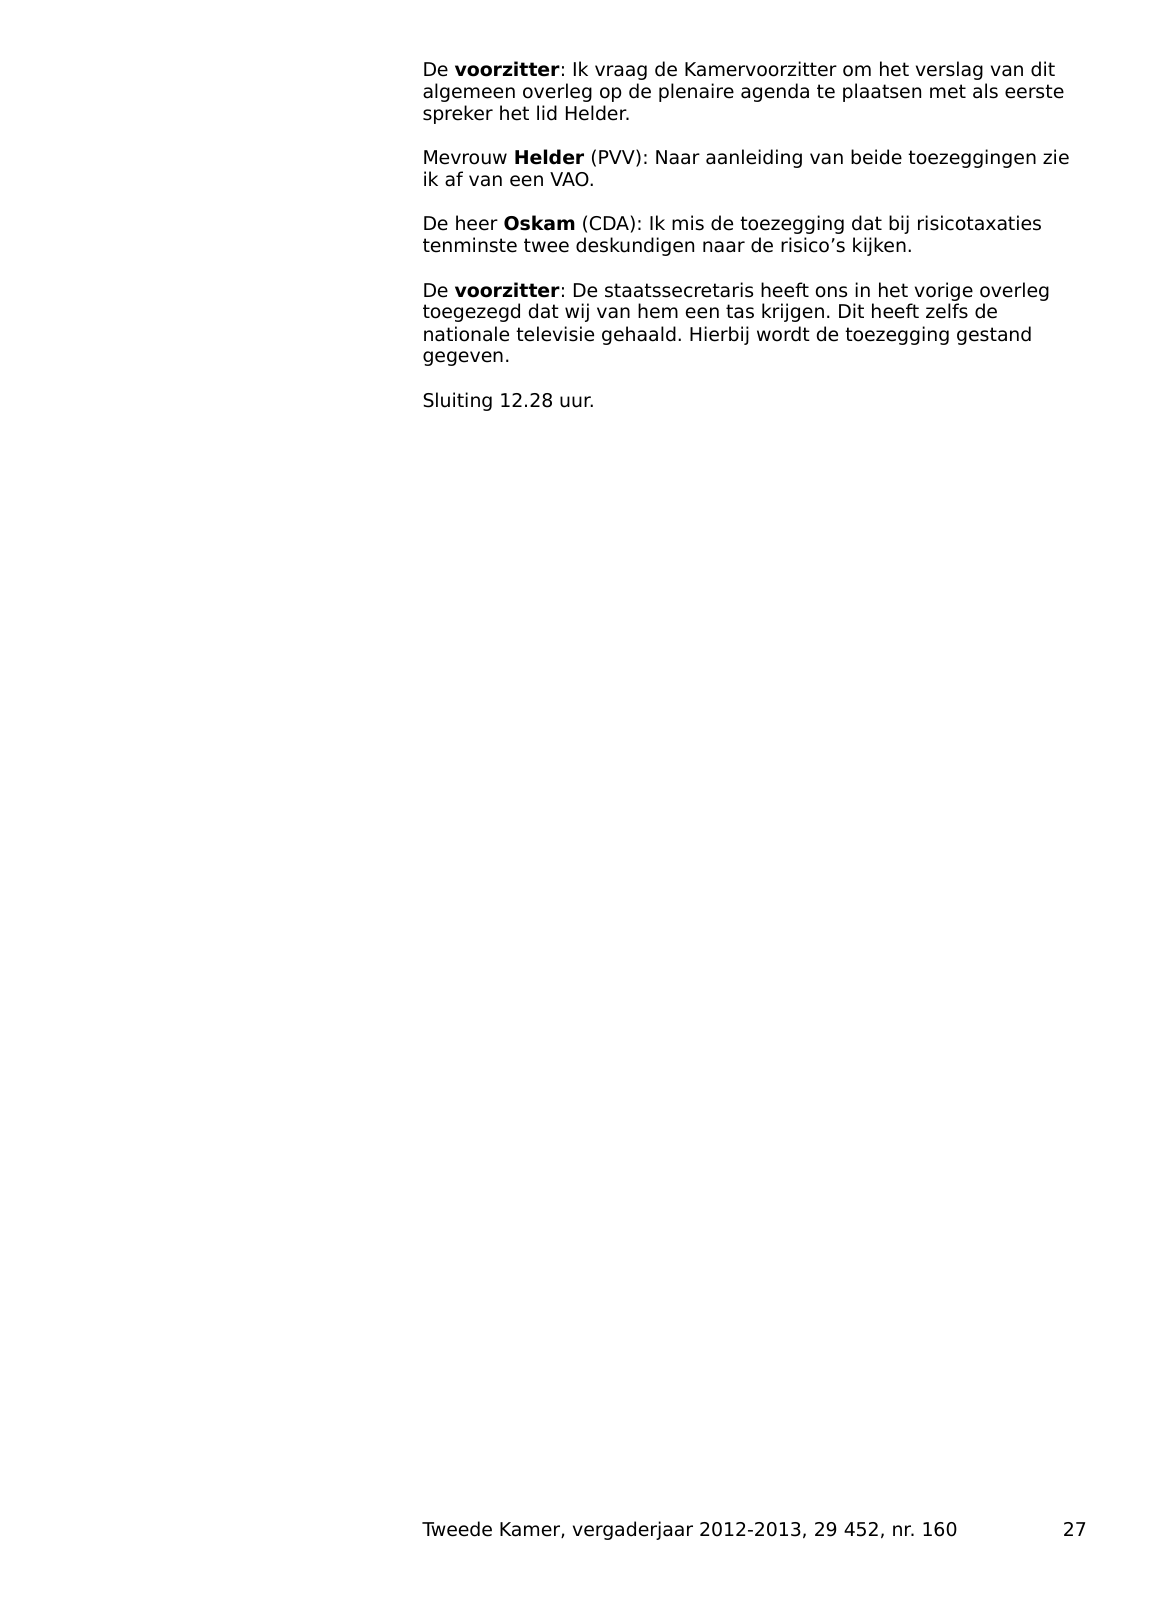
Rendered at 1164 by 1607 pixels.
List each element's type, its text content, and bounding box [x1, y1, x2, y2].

text Mevrouw Helder (PVV): Naar aanleiding van beide toezeggingen zie ik af van een VAO. [422, 147, 1087, 191]
text De heer Oskam (CDA): Ik mis de toezegging dat bij risicotaxaties tenminste twee deskundigen naar de risico’s kijken. [422, 213, 1087, 257]
text De voorzitter: Ik vraag de Kamervoorzitter om het verslag van dit algemeen overleg op de plenaire agenda te plaatsen met als eerste spreker het lid Helder. [422, 59, 1087, 125]
text De voorzitter: De staatssecretaris heeft ons in het vorige overleg toegezegd dat wij van hem een tas krijgen. Dit heeft zelfs de nationale televisie gehaald. Hierbij wordt de toezegging gestand gegeven. [422, 279, 1087, 367]
text Sluiting 12.28 uur. [422, 389, 1087, 412]
